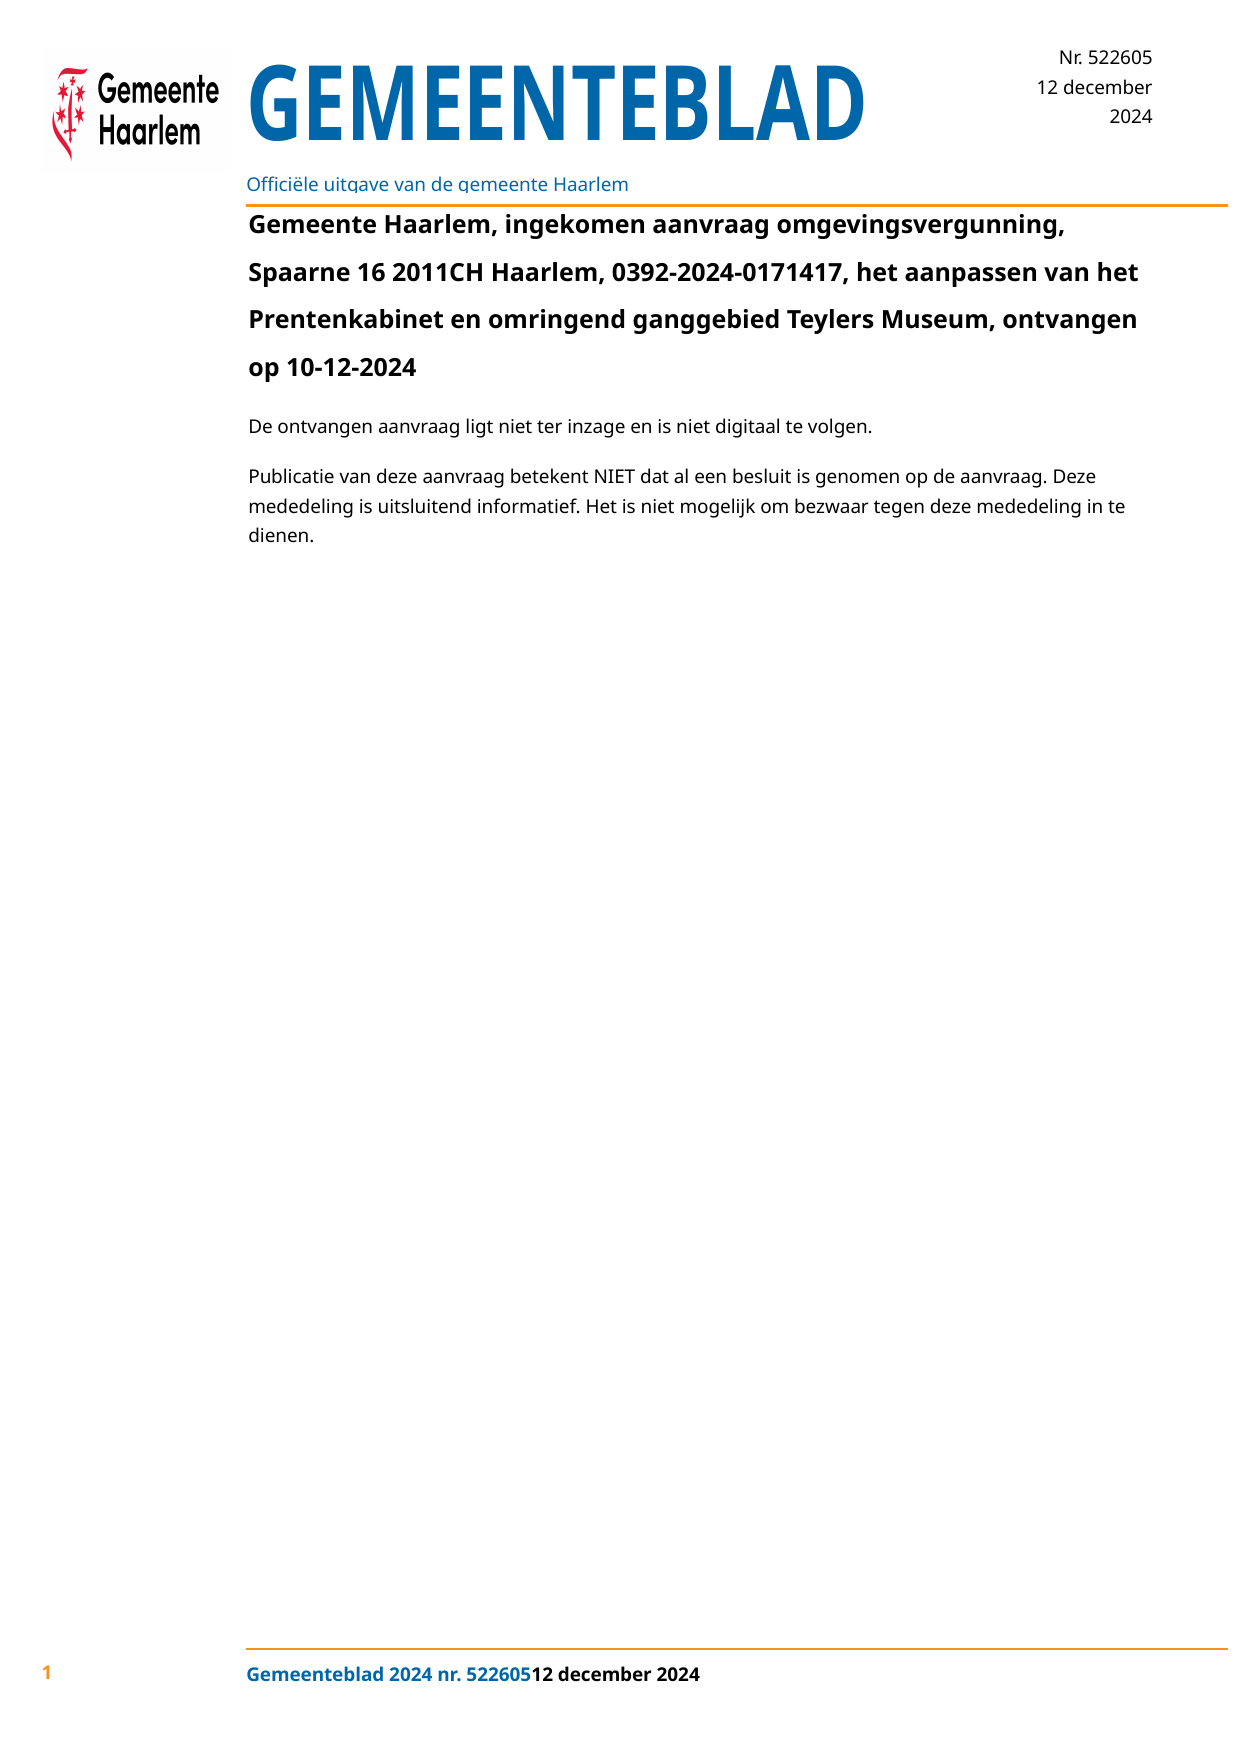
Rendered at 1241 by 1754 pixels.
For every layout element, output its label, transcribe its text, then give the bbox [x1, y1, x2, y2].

text Publicatie van deze aanvraag betekent NIET dat al een besluit is genomen op de aanvraag. Deze mededeling is uitsluitend informatief. Het is niet mogelijk om bezwaar tegen deze mededeling in te dienen. [248, 463, 1152, 548]
text De ontvangen aanvraag ligt niet ter inzage en is niet digitaal te volgen. [248, 413, 1152, 439]
text Gemeente Haarlem, ingekomen aanvraag omgevingsvergunning, Spaarne 16 2011CH Haarlem, 0392-2024-0171417, het aanpassen van het Prentenkabinet en omringend ganggebied Teylers Museum, ontvangen op 10-12-2024 [248, 207, 1152, 384]
picture [41, 47, 231, 172]
